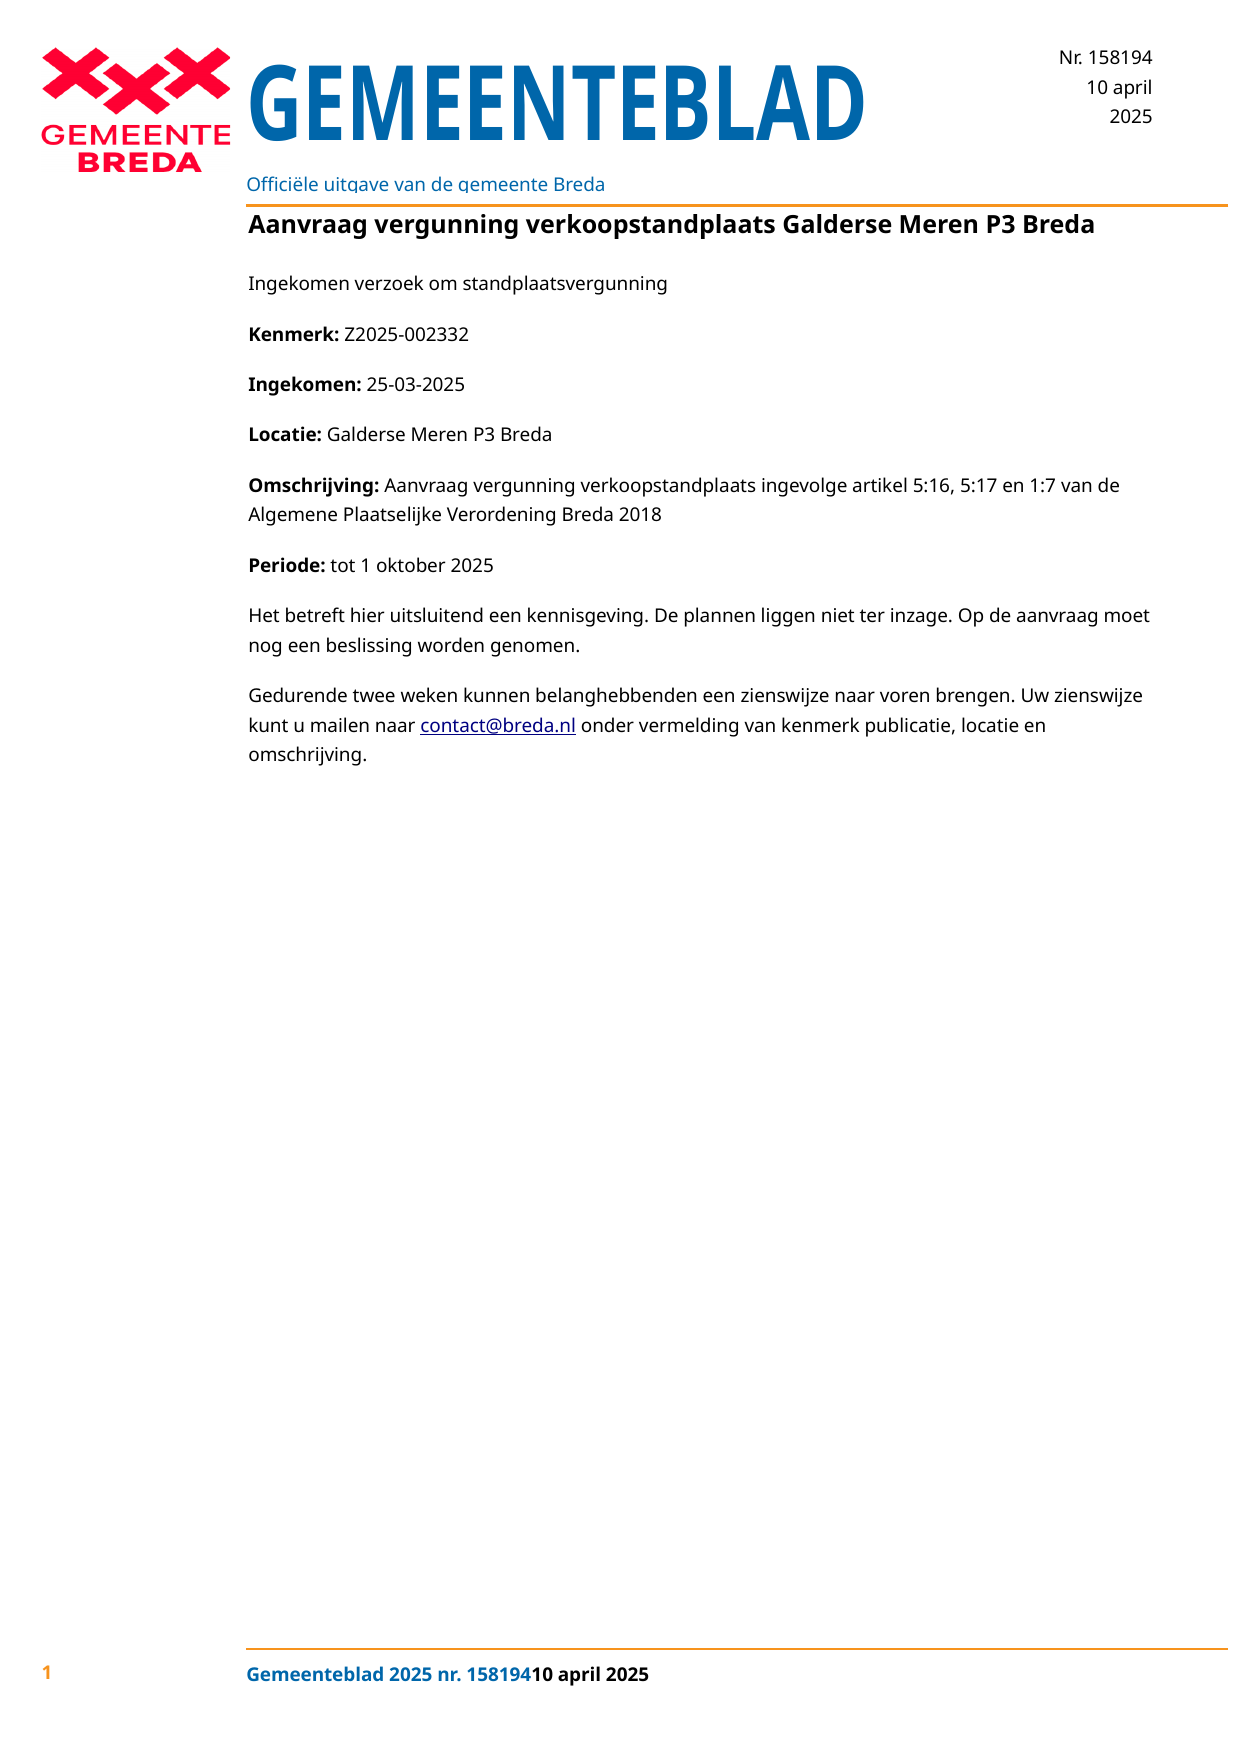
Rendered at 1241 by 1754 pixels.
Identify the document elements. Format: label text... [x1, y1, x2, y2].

text Aanvraag vergunning verkoopstandplaats Galderse Meren P3 Breda [248, 207, 1152, 241]
text Locatie: Galderse Meren P3 Breda [248, 422, 1152, 447]
text Het betreft hier uitsluitend een kennisgeving. De plannen liggen niet ter inzage. Op de aanvraag moet nog een beslissing worden genomen. [248, 602, 1152, 658]
text Gedurende twee weken kunnen belanghebbenden een zienswijze naar voren brengen. Uw zienswijze kunt u mailen naar contact@breda.nl onder vermelding van kenmerk publicatie, locatie en omschrijving. [248, 682, 1152, 767]
picture [41, 47, 231, 172]
text Omschrijving: Aanvraag vergunning verkoopstandplaats ingevolge artikel 5:16, 5:17 en 1:7 van de Algemene Plaatselijke Verordening Breda 2018 [248, 472, 1152, 527]
text Ingekomen verzoek om standplaatsvergunning [248, 270, 1152, 296]
text Kenmerk: Z2025-002332 [248, 321, 1152, 346]
text Periode: tot 1 oktober 2025 [248, 552, 1152, 578]
text Ingekomen: 25-03-2025 [248, 371, 1152, 397]
